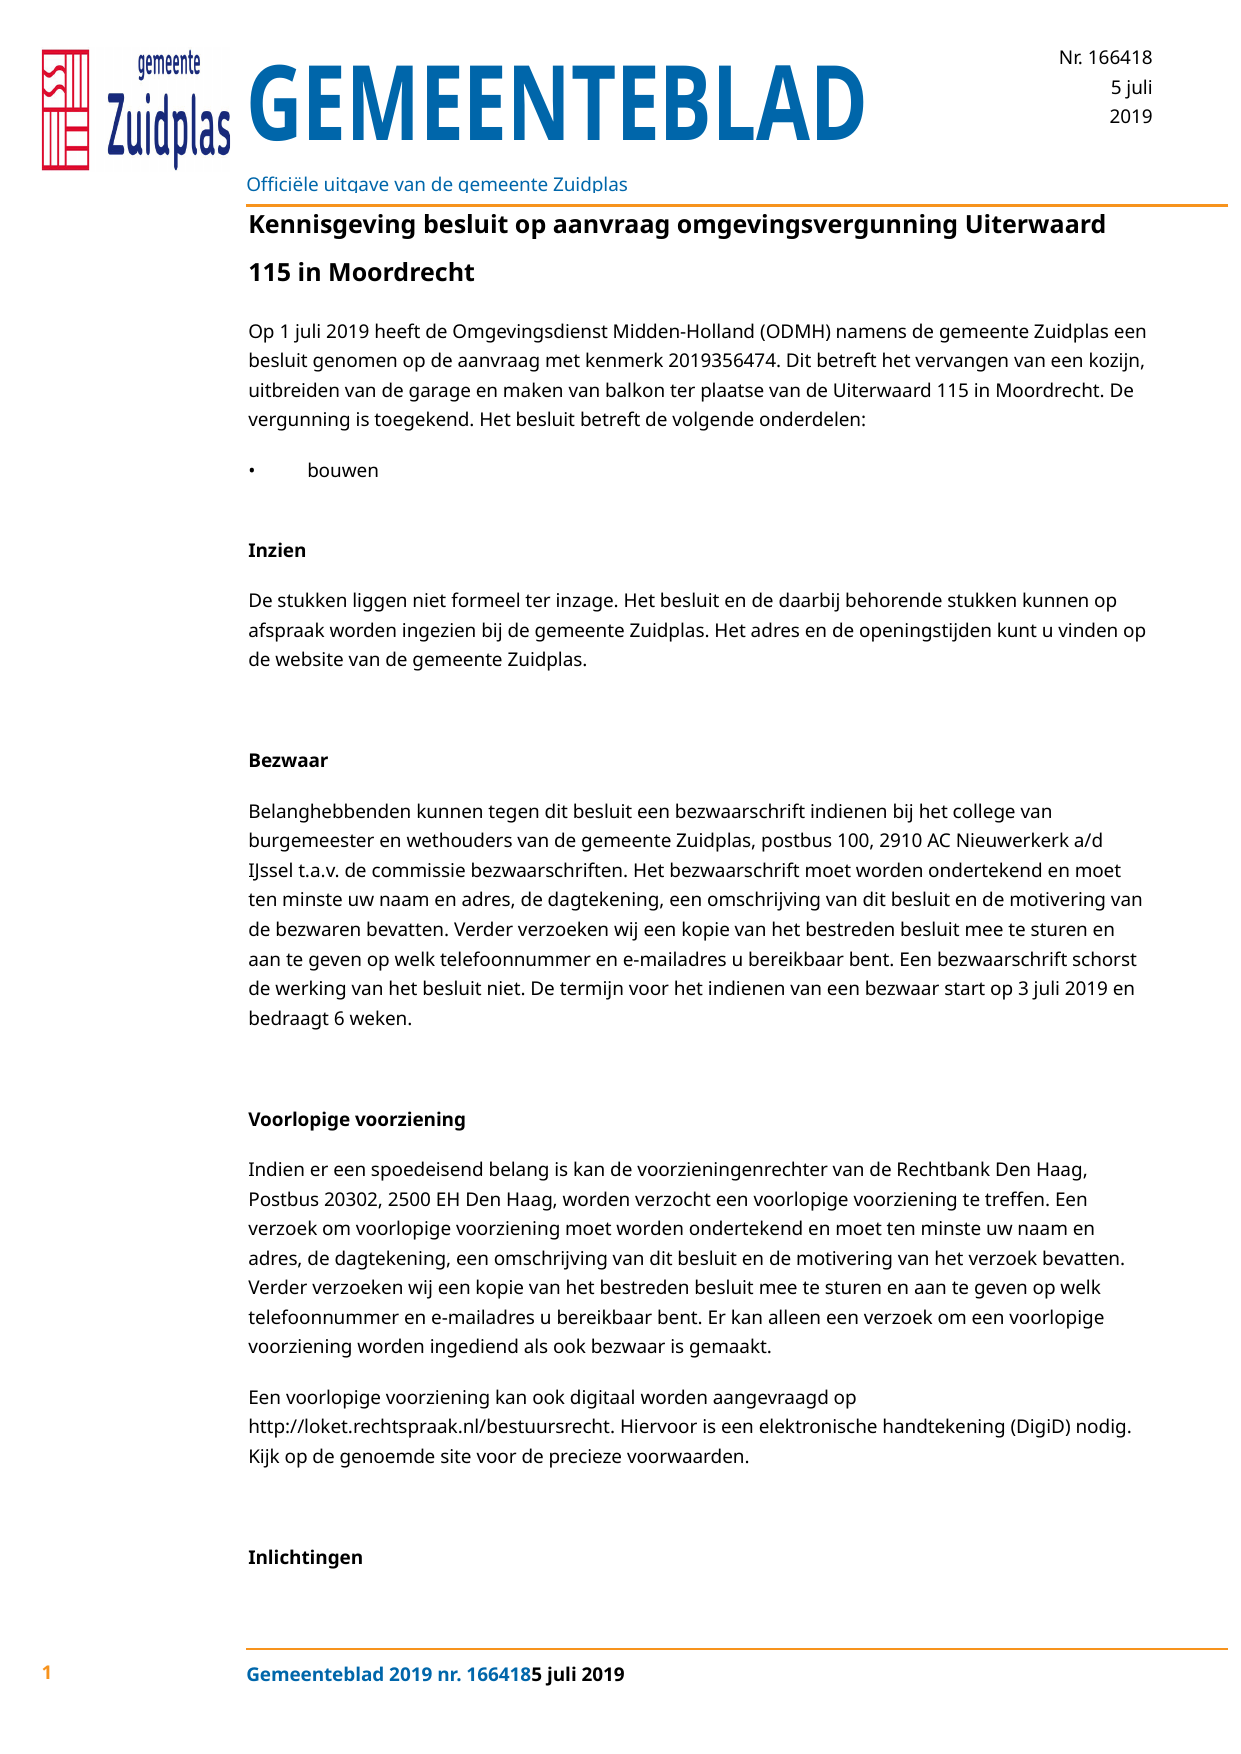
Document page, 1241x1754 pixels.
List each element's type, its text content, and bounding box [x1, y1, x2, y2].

text Inlichtingen [248, 1544, 1152, 1570]
text Voorlopige voorziening [248, 1106, 1152, 1132]
text Belanghebbenden kunnen tegen dit besluit een bezwaarschrift indienen bij het college van burgemeester en wethouders van de gemeente Zuidplas, postbus 100, 2910 AC Nieuwerkerk a/d IJssel t.a.v. de commissie bezwaarschriften. Het bezwaarschrift moet worden ondertekend en moet ten minste uw naam en adres, de dagtekening, een omschrijving van dit besluit en de motivering van de bezwaren bevatten. Verder verzoeken wij een kopie van het bestreden besluit mee te sturen en aan te geven op welk telefoonnummer en e-mailadres u bereikbaar bent. Een bezwaarschrift schorst de werking van het besluit niet. De termijn voor het indienen van een bezwaar start op 3 juli 2019 en bedraagt 6 weken. [248, 798, 1152, 1031]
text Inzien [248, 537, 1152, 563]
text Op 1 juli 2019 heeft de Omgevingsdienst Midden-Holland (ODMH) namens de gemeente Zuidplas een besluit genomen op de aanvraag met kenmerk 2019356474. Dit betreft het vervangen van een kozijn, uitbreiden van de garage en maken van balkon ter plaatse van de Uiterwaard 115 in Moordrecht. De vergunning is toegekend. Het besluit betreft de volgende onderdelen: [248, 318, 1152, 432]
picture [41, 47, 231, 172]
text Een voorlopige voorziening kan ook digitaal worden aangevraagd op http://loket.rechtspraak.nl/bestuursrecht. Hiervoor is een elektronische handtekening (DigiD) nodig. Kijk op de genoemde site voor de precieze voorwaarden. [248, 1384, 1152, 1469]
text De stukken liggen niet formeel ter inzage. Het besluit en de daarbij behorende stukken kunnen op afspraak worden ingezien bij de gemeente Zuidplas. Het adres en de openingstijden kunt u vinden op de website van de gemeente Zuidplas. [248, 587, 1152, 672]
text Indien er een spoedeisend belang is kan de voorzieningenrechter van de Rechtbank Den Haag, Postbus 20302, 2500 EH Den Haag, worden verzocht een voorlopige voorziening te treffen. Een verzoek om voorlopige voorziening moet worden ondertekend en moet ten minste uw naam en adres, de dagtekening, een omschrijving van dit besluit en de motivering van het verzoek bevatten. Verder verzoeken wij een kopie van het bestreden besluit mee te sturen en aan te geven op welk telefoonnummer en e-mailadres u bereikbaar bent. Er kan alleen een verzoek om een voorlopige voorziening worden ingediend als ook bezwaar is gemaakt. [248, 1156, 1152, 1359]
text Bezwaar [248, 747, 1152, 773]
text Kennisgeving besluit op aanvraag omgevingsvergunning Uiterwaard 115 in Moordrecht [248, 207, 1152, 288]
list bouwen [248, 457, 1152, 483]
